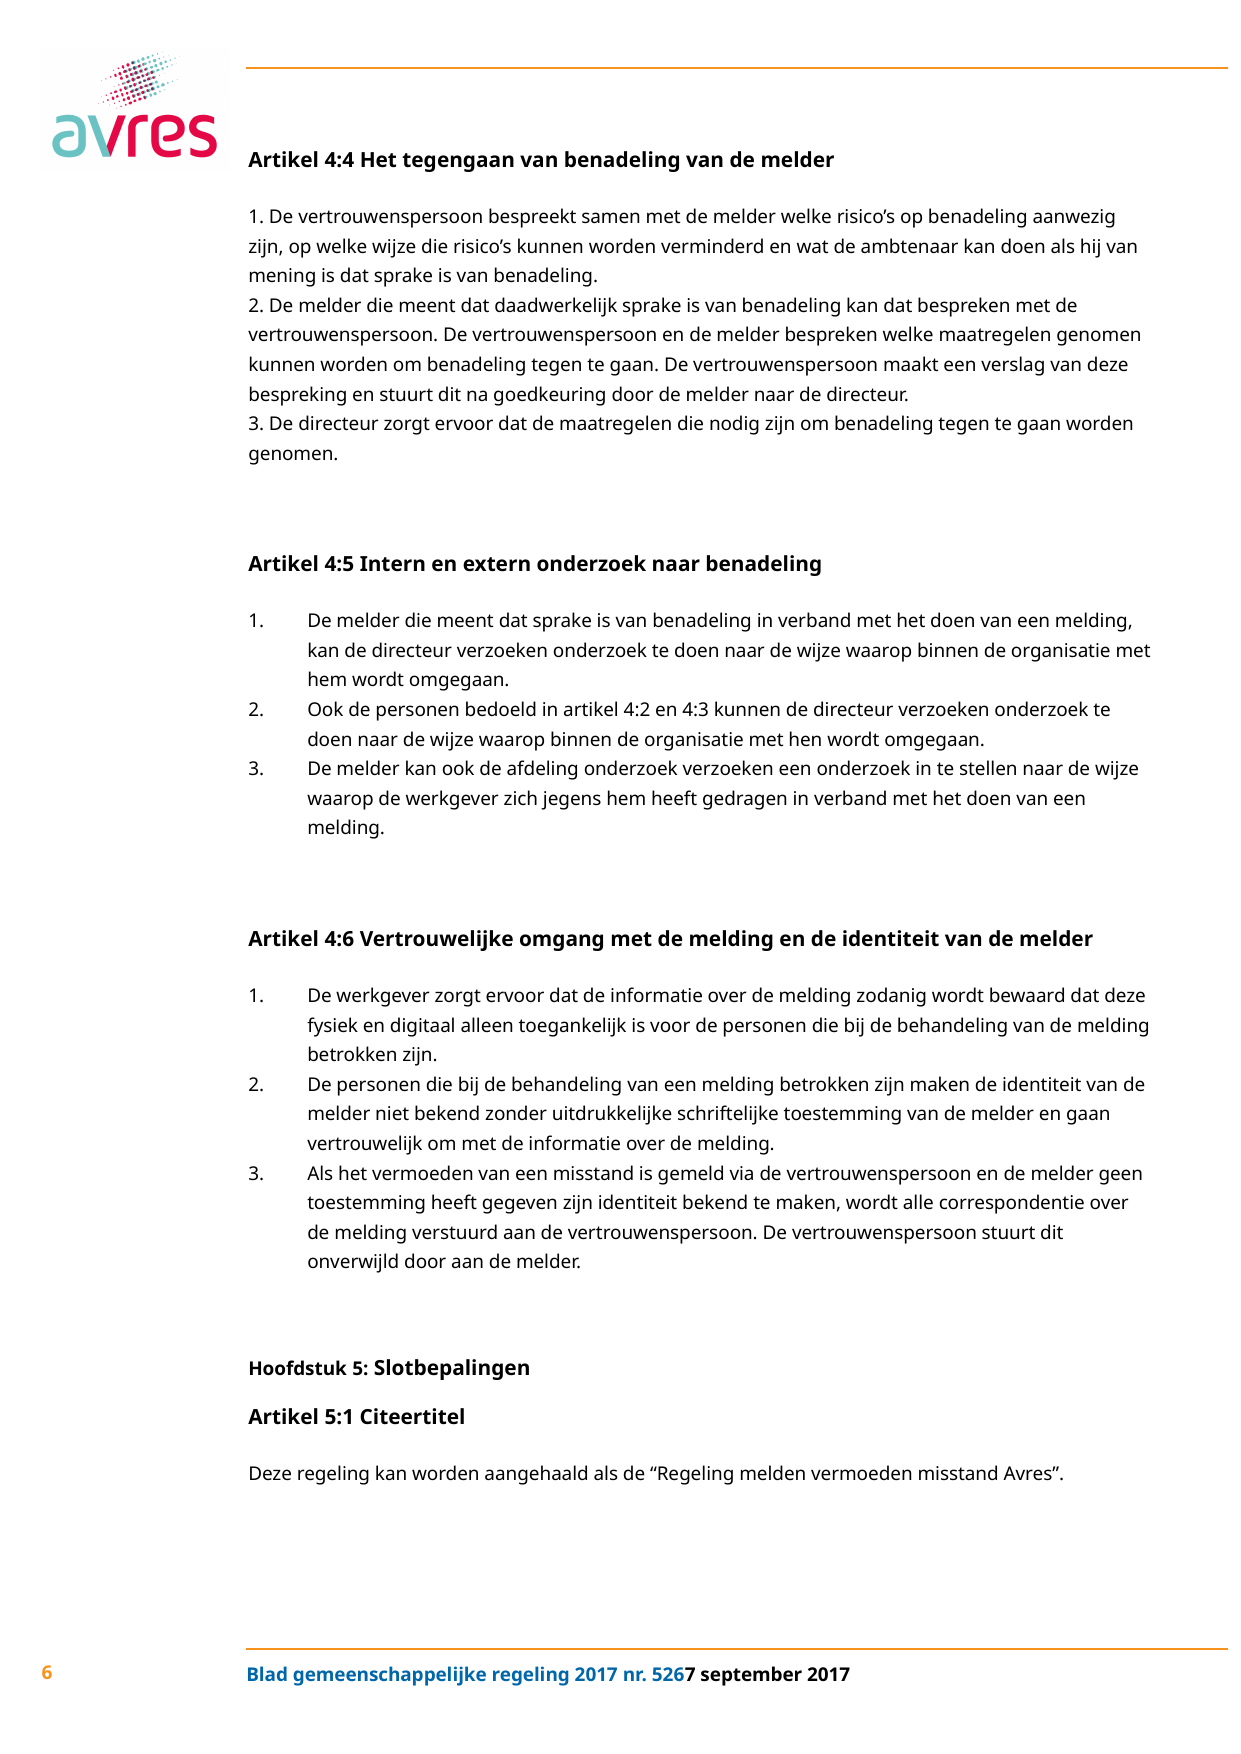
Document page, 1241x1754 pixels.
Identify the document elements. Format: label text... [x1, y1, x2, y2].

text Artikel 4:6 Vertrouwelijke omgang met de melding en de identiteit van de melder [248, 924, 1152, 953]
list Als het vermoeden van een misstand is gemeld via de vertrouwenspersoon en de melder geen toestemming heeft gegeven zijn identiteit bekend te maken, wordt alle correspondentie over de melding verstuurd aan de vertrouwenspersoon. De vertrouwenspersoon stuurt dit onverwijld door aan de melder. [248, 1160, 1152, 1274]
list De personen die bij de behandeling van een melding betrokken zijn maken de identiteit van de melder niet bekend zonder uitdrukkelijke schriftelijke toestemming van de melder en gaan vertrouwelijk om met de informatie over de melding. [248, 1071, 1152, 1156]
text 1. De vertrouwenspersoon bespreekt samen met de melder welke risico’s op benadeling aanwezig zijn, op welke wijze die risico’s kunnen worden verminderd en wat de ambtenaar kan doen als hij van mening is dat sprake is van benadeling. [248, 203, 1152, 288]
list De werkgever zorgt ervoor dat de informatie over de melding zodanig wordt bewaard dat deze fysiek en digitaal alleen toegankelijk is voor de personen die bij de behandeling van de melding betrokken zijn. [248, 982, 1152, 1067]
text Artikel 4:5 Intern en extern onderzoek naar benadeling [248, 549, 1152, 578]
picture [41, 47, 231, 172]
text 3. De directeur zorgt ervoor dat de maatregelen die nodig zijn om benadeling tegen te gaan worden genomen. [248, 410, 1152, 466]
text Artikel 5:1 Citeertitel [248, 1402, 1152, 1431]
list De melder die meent dat sprake is van benadeling in verband met het doen van een melding, kan de directeur verzoeken onderzoek te doen naar de wijze waarop binnen de organisatie met hem wordt omgegaan. [248, 607, 1152, 692]
text Deze regeling kan worden aangehaald als de “Regeling melden vermoeden misstand Avres”. [248, 1461, 1152, 1486]
text 2. De melder die meent dat daadwerkelijk sprake is van benadeling kan dat bespreken met de vertrouwenspersoon. De vertrouwenspersoon en de melder bespreken welke maatregelen genomen kunnen worden om benadeling tegen te gaan. De vertrouwenspersoon maakt een verslag van deze bespreking en stuurt dit na goedkeuring door de melder naar de directeur. [248, 292, 1152, 406]
text Hoofdstuk 5: Slotbepalingen [248, 1353, 1152, 1382]
list De melder kan ook de afdeling onderzoek verzoeken een onderzoek in te stellen naar de wijze waarop de werkgever zich jegens hem heeft gedragen in verband met het doen van een melding. [248, 755, 1152, 840]
list Ook de personen bedoeld in artikel 4:2 en 4:3 kunnen de directeur verzoeken onderzoek te doen naar de wijze waarop binnen de organisatie met hen wordt omgegaan. [248, 696, 1152, 752]
text Artikel 4:4 Het tegengaan van benadeling van de melder [248, 145, 1152, 174]
